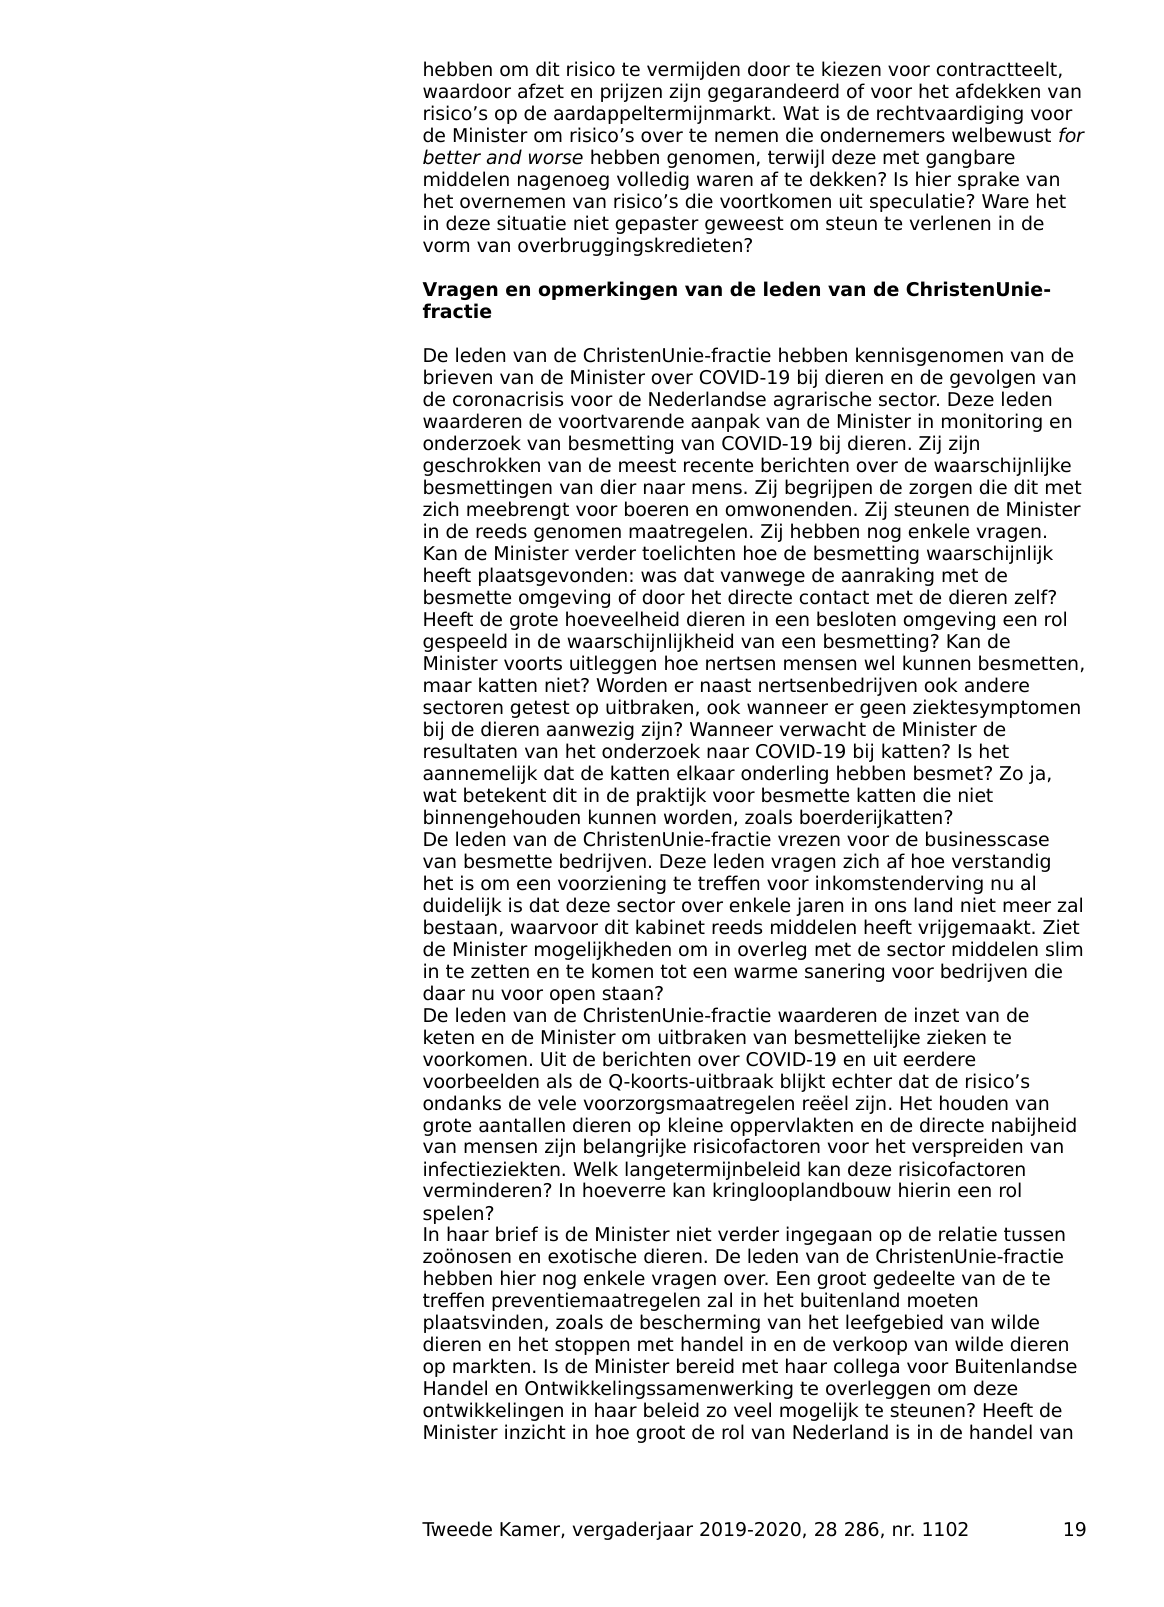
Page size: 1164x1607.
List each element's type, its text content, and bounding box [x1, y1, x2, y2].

text De leden van de ChristenUnie-fractie vrezen voor de businesscase van besmette bedrijven. Deze leden vragen zich af hoe verstandig het is om een voorziening te treffen voor inkomstenderving nu al duidelijk is dat deze sector over enkele jaren in ons land niet meer zal bestaan, waarvoor dit kabinet reeds middelen heeft vrijgemaakt. Ziet de Minister mogelijkheden om in overleg met de sector middelen slim in te zetten en te komen tot een warme sanering voor bedrijven die daar nu voor open staan? [422, 829, 1087, 1004]
text hebben om dit risico te vermijden door te kiezen voor contractteelt, waardoor afzet en prijzen zijn gegarandeerd of voor het afdekken van risico’s op de aardappeltermijnmarkt. Wat is de rechtvaardiging voor de Minister om risico’s over te nemen die ondernemers welbewust for better and worse hebben genomen, terwijl deze met gangbare middelen nagenoeg volledig waren af te dekken? Is hier sprake van het overnemen van risico’s die voortkomen uit speculatie? Ware het in deze situatie niet gepaster geweest om steun te verlenen in de vorm van overbruggingskredieten? [422, 59, 1087, 257]
text In haar brief is de Minister niet verder ingegaan op de relatie tussen zoönosen en exotische dieren. De leden van de ChristenUnie-fractie hebben hier nog enkele vragen over. Een groot gedeelte van de te treffen preventiemaatregelen zal in het buitenland moeten plaatsvinden, zoals de bescherming van het leefgebied van wilde dieren en het stoppen met handel in en de verkoop van wilde dieren op markten. Is de Minister bereid met haar collega voor Buitenlandse Handel en Ontwikkelingssamenwerking te overleggen om deze ontwikkelingen in haar beleid zo veel mogelijk te steunen? Heeft de Minister inzicht in hoe groot de rol van Nederland is in de handel van [422, 1224, 1087, 1444]
text De leden van de ChristenUnie-fractie hebben kennisgenomen van de brieven van de Minister over COVID-19 bij dieren en de gevolgen van de coronacrisis voor de Nederlandse agrarische sector. Deze leden waarderen de voortvarende aanpak van de Minister in monitoring en onderzoek van besmetting van COVID-19 bij dieren. Zij zijn geschrokken van de meest recente berichten over de waarschijnlijke besmettingen van dier naar mens. Zij begrijpen de zorgen die dit met zich meebrengt voor boeren en omwonenden. Zij steunen de Minister in de reeds genomen maatregelen. Zij hebben nog enkele vragen. [422, 345, 1087, 543]
text De leden van de ChristenUnie-fractie waarderen de inzet van de keten en de Minister om uitbraken van besmettelijke zieken te voorkomen. Uit de berichten over COVID-19 en uit eerdere voorbeelden als de Q-koorts-uitbraak blijkt echter dat de risico’s ondanks de vele voorzorgsmaatregelen reëel zijn. Het houden van grote aantallen dieren op kleine oppervlakten en de directe nabijheid van mensen zijn belangrijke risicofactoren voor het verspreiden van infectieziekten. Welk langetermijnbeleid kan deze risicofactoren verminderen? In hoeverre kan kringlooplandbouw hierin een rol spelen? [422, 1004, 1087, 1224]
subtitle Vragen en opmerkingen van de leden van de ChristenUnie-fractie [422, 279, 1087, 323]
text Kan de Minister verder toelichten hoe de besmetting waarschijnlijk heeft plaatsgevonden: was dat vanwege de aanraking met de besmette omgeving of door het directe contact met de dieren zelf? Heeft de grote hoeveelheid dieren in een besloten omgeving een rol gespeeld in de waarschijnlijkheid van een besmetting? Kan de Minister voorts uitleggen hoe nertsen mensen wel kunnen besmetten, maar katten niet? Worden er naast nertsenbedrijven ook andere sectoren getest op uitbraken, ook wanneer er geen ziektesymptomen bij de dieren aanwezig zijn? Wanneer verwacht de Minister de resultaten van het onderzoek naar COVID-19 bij katten? Is het aannemelijk dat de katten elkaar onderling hebben besmet? Zo ja, wat betekent dit in de praktijk voor besmette katten die niet binnengehouden kunnen worden, zoals boerderijkatten? [422, 543, 1087, 829]
